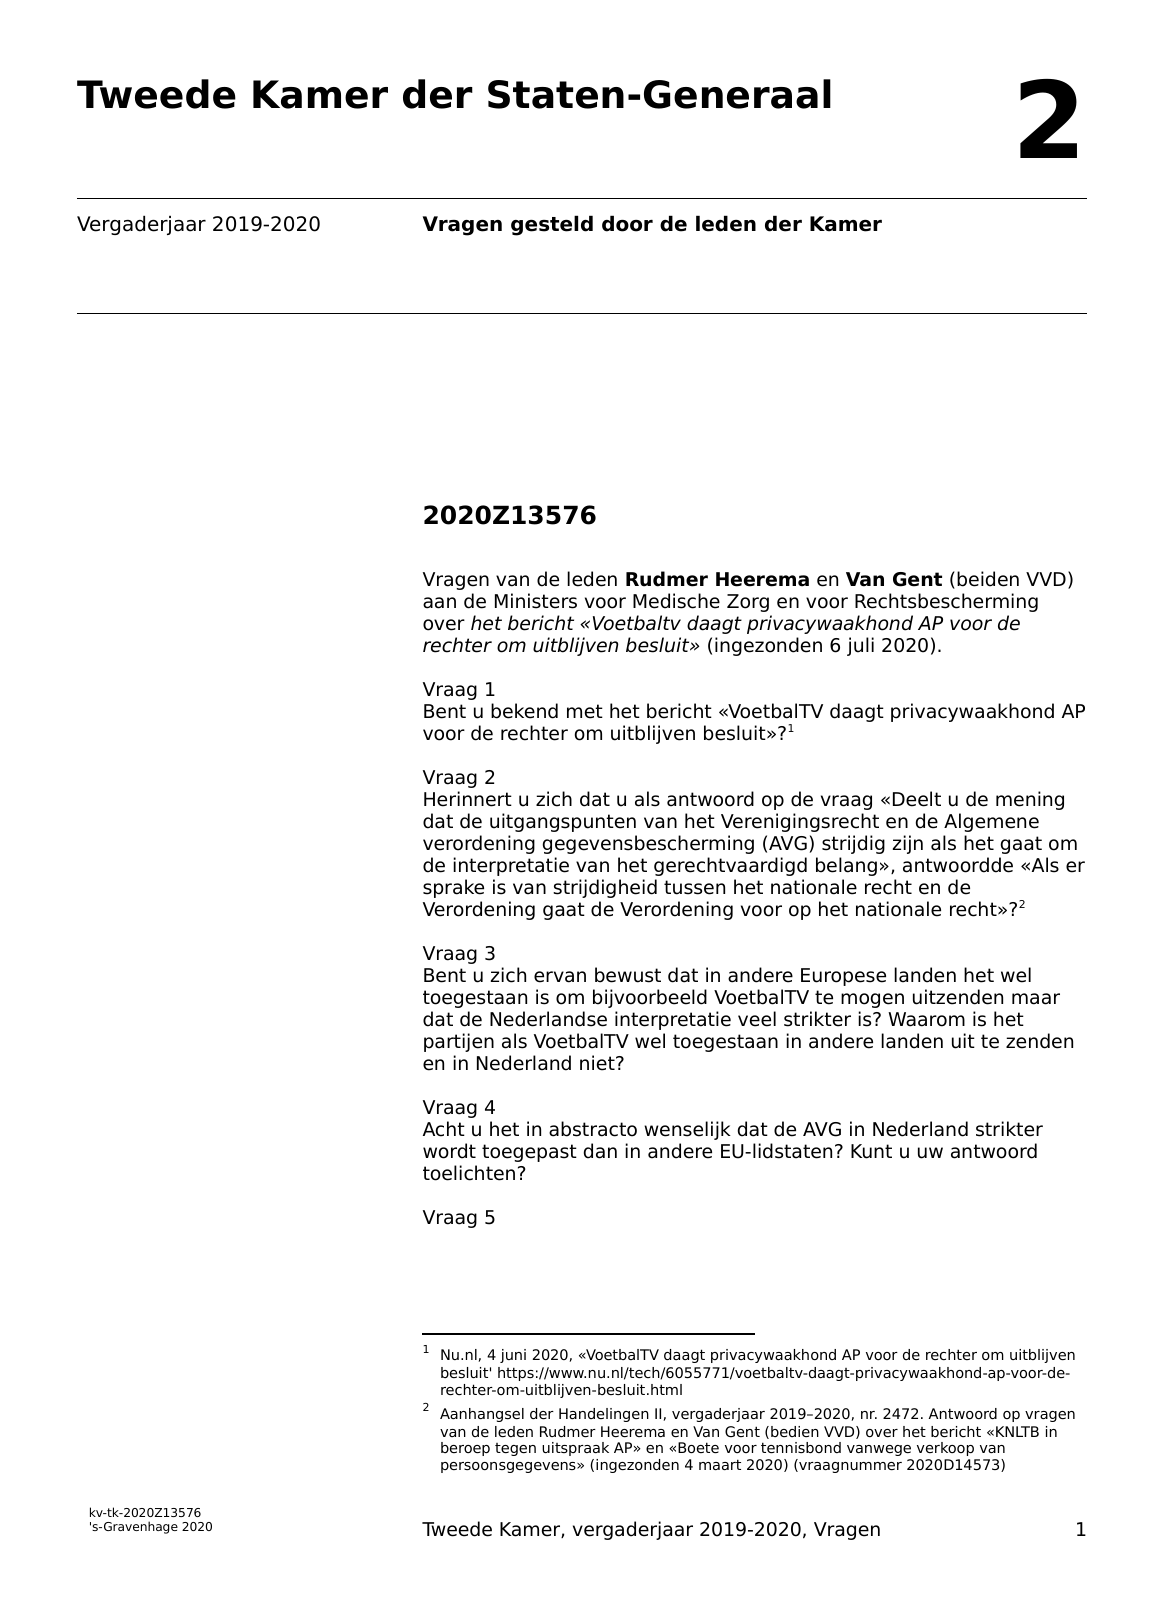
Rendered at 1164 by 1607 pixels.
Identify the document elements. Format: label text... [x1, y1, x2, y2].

text 2020Z13576 [422, 501, 1087, 531]
text Vraag 1 [422, 679, 1087, 701]
text Vraag 2 [422, 767, 1087, 789]
text Herinnert u zich dat u als antwoord op de vraag «Deelt u de mening dat de uitgangspunten van het Verenigingsrecht en de Algemene verordening gegevensbescherming (AVG) strijdig zijn als het gaat om de interpretatie van het gerechtvaardigd belang», antwoordde «Als er sprake is van strijdigheid tussen het nationale recht en de Verordening gaat de Verordening voor op het nationale recht»? [422, 789, 1087, 921]
text kv-tk-2020Z13576 [88, 1506, 323, 1520]
table_header 2 [886, 59, 1087, 198]
text Nu.nl, 4 juni 2020, «VoetbalTV daagt privacywaakhond AP voor de rechter om uitblijven besluit' https://www.nu.nl/tech/6055771/voetbaltv-daagt-privacywaakhond-ap-voor-de-rechter-om-uitblijven-besluit.html [422, 1343, 1087, 1399]
text 's-Gravenhage 2020 [88, 1520, 323, 1534]
text Bent u bekend met het bericht «VoetbalTV daagt privacywaakhond AP voor de rechter om uitblijven besluit»? [422, 701, 1087, 745]
table_cell Vragen gesteld door de leden der Kamer [422, 199, 1087, 313]
text Vraag 4 [422, 1097, 1087, 1119]
text Acht u het in abstracto wenselijk dat de AVG in Nederland strikter wordt toegepast dan in andere EU-lidstaten? Kunt u uw antwoord toelichten? [422, 1119, 1087, 1185]
table_header Tweede Kamer der Staten-Generaal [77, 59, 886, 198]
text Aanhangsel der Handelingen II, vergaderjaar 2019–2020, nr. 2472. Antwoord op vragen van de leden Rudmer Heerema en Van Gent (bedien VVD) over het bericht «KNLTB in beroep tegen uitspraak AP» en «Boete voor tennisbond vanwege verkoop van persoonsgegevens» (ingezonden 4 maart 2020) (vraagnummer 2020D14573) [422, 1402, 1087, 1474]
text Bent u zich ervan bewust dat in andere Europese landen het wel toegestaan is om bijvoorbeeld VoetbalTV te mogen uitzenden maar dat de Nederlandse interpretatie veel strikter is? Waarom is het partijen als VoetbalTV wel toegestaan in andere landen uit te zenden en in Nederland niet? [422, 965, 1087, 1075]
text Vraag 3 [422, 943, 1087, 965]
text Vragen van de leden Rudmer Heerema en Van Gent (beiden VVD) aan de Ministers voor Medische Zorg en voor Rechtsbescherming over het bericht «Voetbaltv daagt privacywaakhond AP voor de rechter om uitblijven besluit» (ingezonden 6 juli 2020). [422, 569, 1087, 657]
table_cell Vergaderjaar 2019-2020 [77, 199, 422, 313]
text Vraag 5 [422, 1207, 1087, 1229]
